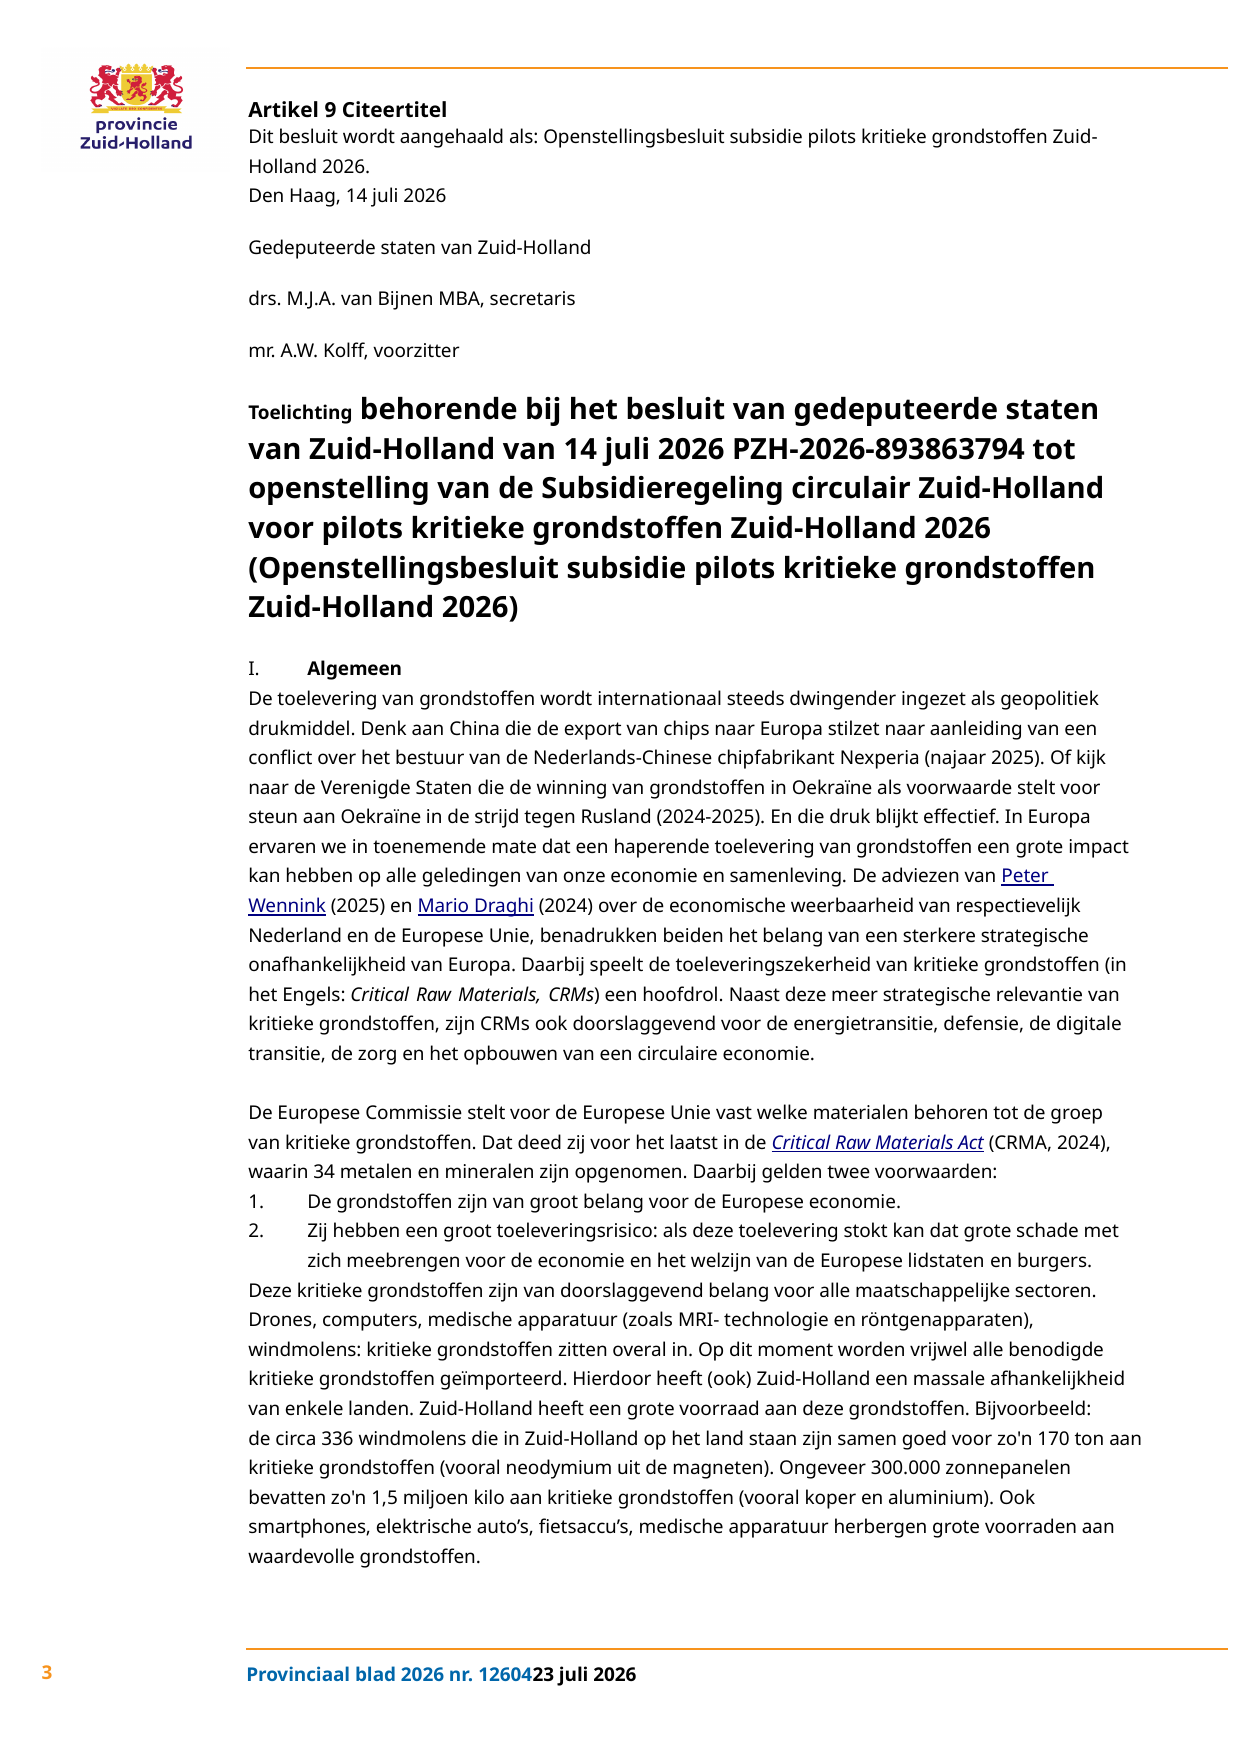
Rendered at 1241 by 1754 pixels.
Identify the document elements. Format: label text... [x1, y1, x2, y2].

text Toelichting behorende bij het besluit van gedeputeerde staten van Zuid-Holland van 14 juli 2026 PZH-2026-893863794 tot openstelling van de Subsidieregeling circulair Zuid-Holland voor pilots kritieke grondstoffen Zuid-Holland 2026 (Openstellingsbesluit subsidie pilots kritieke grondstoffen Zuid-Holland 2026) [248, 388, 1152, 626]
text Dit besluit wordt aangehaald als: Openstellingsbesluit subsidie pilots kritieke grondstoffen Zuid-Holland 2026. [248, 123, 1152, 178]
text Artikel 9 Citeertitel [248, 95, 1152, 123]
list Zij hebben een groot toeleveringsrisico: als deze toelevering stokt kan dat grote schade met zich meebrengen voor de economie en het welzijn van de Europese lidstaten en burgers. [248, 1218, 1152, 1273]
list De grondstoffen zijn van groot belang voor de Europese economie. [248, 1188, 1152, 1214]
text drs. M.J.A. van Bijnen MBA, secretaris [248, 285, 1152, 311]
picture [41, 47, 231, 172]
text De toelevering van grondstoffen wordt internationaal steeds dwingender ingezet als geopolitiek drukmiddel. Denk aan China die de export van chips naar Europa stilzet naar aanleiding van een conflict over het bestuur van de Nederlands-Chinese chipfabrikant Nexperia (najaar 2025). Of kijk naar de Verenigde Staten die de winning van grondstoffen in Oekraïne als voorwaarde stelt voor steun aan Oekraïne in de strijd tegen Rusland (2024-2025). En die druk blijkt effectief. In Europa ervaren we in toenemende mate dat een haperende toelevering van grondstoffen een grote impact kan hebben op alle geledingen van onze economie en samenleving. De adviezen van Peter Wennink (2025) en Mario Draghi (2024) over de economische weerbaarheid van respectievelijk Nederland en de Europese Unie, benadrukken beiden het belang van een sterkere strategische onafhankelijkheid van Europa. Daarbij speelt de toeleveringszekerheid van kritieke grondstoffen (in het Engels: Critical Raw Materials, CRMs) een hoofdrol. Naast deze meer strategische relevantie van kritieke grondstoffen, zijn CRMs ook doorslaggevend voor de energietransitie, defensie, de digitale transitie, de zorg en het opbouwen van een circulaire economie. [248, 685, 1152, 1066]
text mr. A.W. Kolff, voorzitter [248, 337, 1152, 362]
text De Europese Commissie stelt voor de Europese Unie vast welke materialen behoren tot de groep van kritieke grondstoffen. Dat deed zij voor het laatst in de Critical Raw Materials Act (CRMA, 2024), waarin 34 metalen en mineralen zijn opgenomen. Daarbij gelden twee voorwaarden: [248, 1099, 1152, 1184]
text Deze kritieke grondstoffen zijn van doorslaggevend belang voor alle maatschappelijke sectoren. Drones, computers, medische apparatuur (zoals MRI- technologie en röntgenapparaten), windmolens: kritieke grondstoffen zitten overal in. Op dit moment worden vrijwel alle benodigde kritieke grondstoffen geïmporteerd. Hierdoor heeft (ook) Zuid-Holland een massale afhankelijkheid van enkele landen. Zuid-Holland heeft een grote voorraad aan deze grondstoffen. Bijvoorbeeld: de circa 336 windmolens die in Zuid-Holland op het land staan zijn samen goed voor zo'n 170 ton aan kritieke grondstoffen (vooral neodymium uit de magneten). Ongeveer 300.000 zonnepanelen bevatten zo'n 1,5 miljoen kilo aan kritieke grondstoffen (vooral koper en aluminium). Ook smartphones, elektrische auto’s, fietsaccu’s, medische apparatuur herbergen grote voorraden aan waardevolle grondstoffen. [248, 1277, 1152, 1569]
text Den Haag, 14 juli 2026 [248, 182, 1152, 208]
list Algemeen [248, 656, 1152, 681]
text Gedeputeerde staten van Zuid-Holland [248, 234, 1152, 259]
